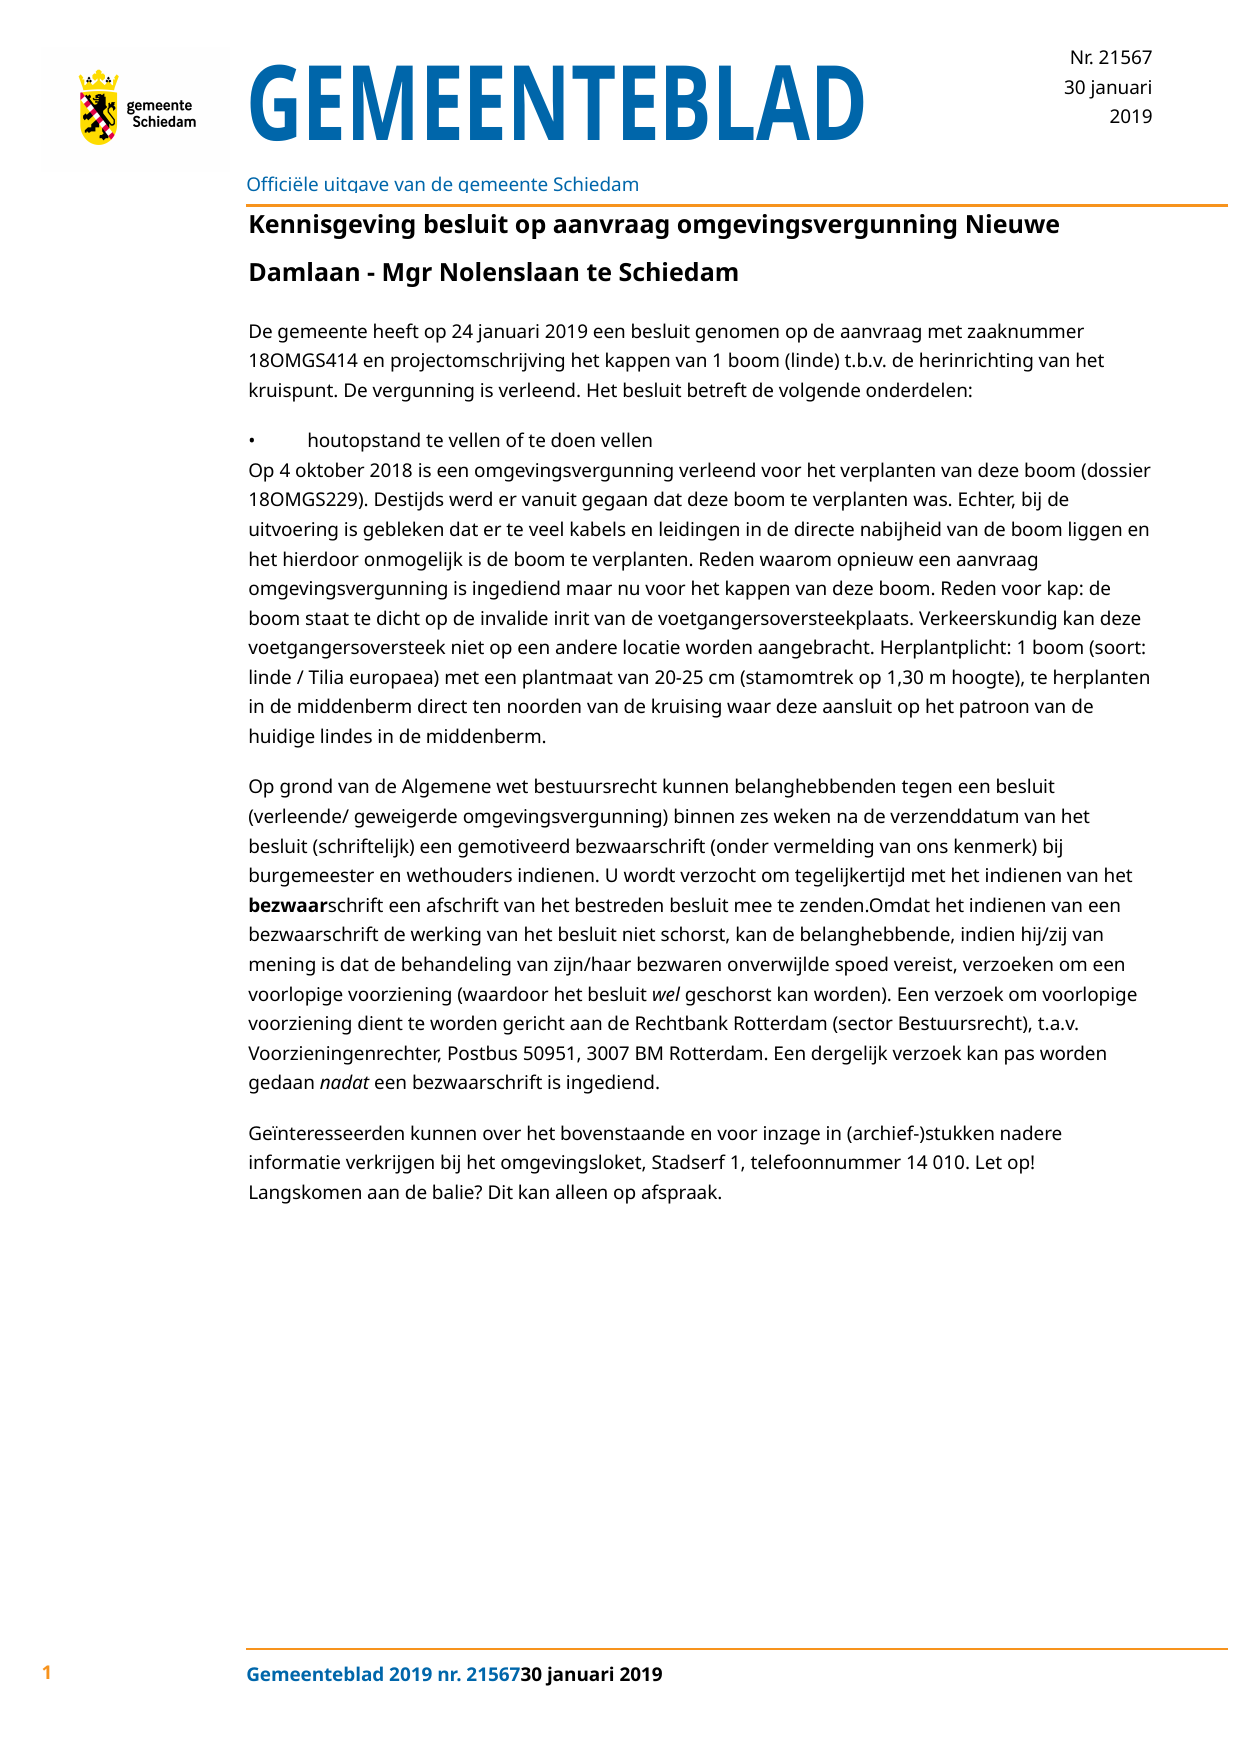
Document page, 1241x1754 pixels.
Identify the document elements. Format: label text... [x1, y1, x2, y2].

text Kennisgeving besluit op aanvraag omgevingsvergunning Nieuwe Damlaan - Mgr Nolenslaan te Schiedam [248, 207, 1152, 288]
text Geïnteresseerden kunnen over het bovenstaande en voor inzage in (archief-)stukken nadere informatie verkrijgen bij het omgevingsloket, Stadserf 1, telefoonnummer 14 010. Let op! Langskomen aan de balie? Dit kan alleen op afspraak. [248, 1120, 1152, 1205]
text Op 4 oktober 2018 is een omgevingsvergunning verleend voor het verplanten van deze boom (dossier 18OMGS229). Destijds werd er vanuit gegaan dat deze boom te verplanten was. Echter, bij de uitvoering is gebleken dat er te veel kabels en leidingen in de directe nabijheid van de boom liggen en het hierdoor onmogelijk is de boom te verplanten. Reden waarom opnieuw een aanvraag omgevingsvergunning is ingediend maar nu voor het kappen van deze boom. Reden voor kap: de boom staat te dicht op de invalide inrit van de voetgangersoversteekplaats. Verkeerskundig kan deze voetgangersoversteek niet op een andere locatie worden aangebracht. Herplantplicht: 1 boom (soort: linde / Tilia europaea) met een plantmaat van 20-25 cm (stamomtrek op 1,30 m hoogte), te herplanten in de middenberm direct ten noorden van de kruising waar deze aansluit op het patroon van de huidige lindes in de middenberm. [248, 457, 1152, 749]
text De gemeente heeft op 24 januari 2019 een besluit genomen op de aanvraag met zaaknummer 18OMGS414 en projectomschrijving het kappen van 1 boom (linde) t.b.v. de herinrichting van het kruispunt. De vergunning is verleend. Het besluit betreft de volgende onderdelen: [248, 318, 1152, 403]
picture [41, 47, 231, 172]
text Op grond van de Algemene wet bestuursrecht kunnen belanghebbenden tegen een besluit (verleende/ geweigerde omgevingsvergunning) binnen zes weken na de verzenddatum van het besluit (schriftelijk) een gemotiveerd bezwaarschrift (onder vermelding van ons kenmerk) bij burgemeester en wethouders indienen. U wordt verzocht om tegelijkertijd met het indienen van het bezwaarschrift een afschrift van het bestreden besluit mee te zenden.Omdat het indienen van een bezwaarschrift de werking van het besluit niet schorst, kan de belanghebbende, indien hij/zij van mening is dat de behandeling van zijn/haar bezwaren onverwijlde spoed vereist, verzoeken om een voorlopige voorziening (waardoor het besluit wel geschorst kan worden). Een verzoek om voorlopige voorziening dient te worden gericht aan de Rechtbank Rotterdam (sector Bestuursrecht), t.a.v. Voorzieningenrechter, Postbus 50951, 3007 BM Rotterdam. Een dergelijk verzoek kan pas worden gedaan nadat een bezwaarschrift is ingediend. [248, 774, 1152, 1095]
list houtopstand te vellen of te doen vellen [248, 427, 1152, 453]
